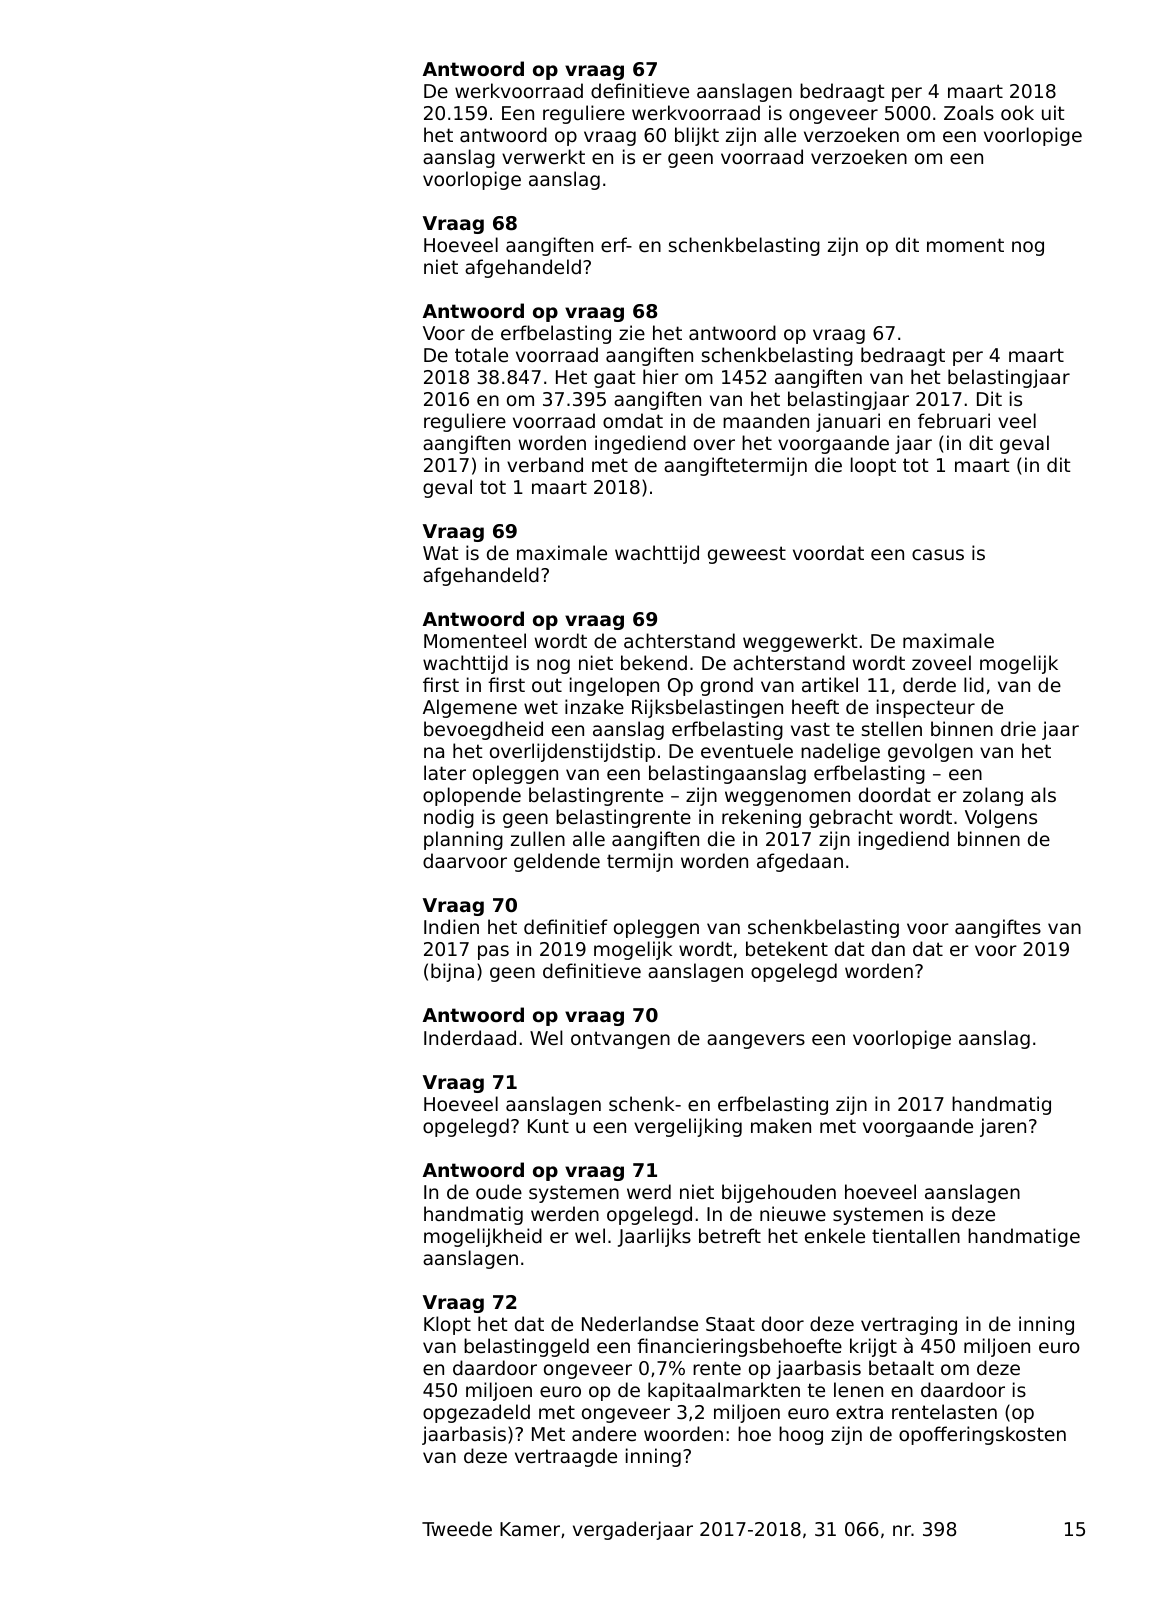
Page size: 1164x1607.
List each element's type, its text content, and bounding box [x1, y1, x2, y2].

text Voor de erfbelasting zie het antwoord op vraag 67. [422, 323, 1087, 345]
text In de oude systemen werd niet bijgehouden hoeveel aanslagen handmatig werden opgelegd. In de nieuwe systemen is deze mogelijkheid er wel. Jaarlijks betreft het enkele tientallen handmatige aanslagen. [422, 1182, 1087, 1269]
text Vraag 71 [422, 1072, 1087, 1093]
text Antwoord op vraag 68 [422, 301, 1087, 323]
text De werkvoorraad definitieve aanslagen bedraagt per 4 maart 2018 20.159. Een reguliere werkvoorraad is ongeveer 5000. Zoals ook uit het antwoord op vraag 60 blijkt zijn alle verzoeken om een voorlopige aanslag verwerkt en is er geen voorraad verzoeken om een voorlopige aanslag. [422, 81, 1087, 191]
text Vraag 69 [422, 521, 1087, 543]
text Antwoord op vraag 69 [422, 609, 1087, 631]
text Antwoord op vraag 70 [422, 1005, 1087, 1027]
text Vraag 68 [422, 213, 1087, 235]
text Hoeveel aanslagen schenk- en erfbelasting zijn in 2017 handmatig opgelegd? Kunt u een vergelijking maken met voorgaande jaren? [422, 1093, 1087, 1137]
text Wat is de maximale wachttijd geweest voordat een casus is afgehandeld? [422, 543, 1087, 587]
text De totale voorraad aangiften schenkbelasting bedraagt per 4 maart 2018 38.847. Het gaat hier om 1452 aangiften van het belastingjaar 2016 en om 37.395 aangiften van het belastingjaar 2017. Dit is reguliere voorraad omdat in de maanden januari en februari veel aangiften worden ingediend over het voorgaande jaar (in dit geval 2017) in verband met de aangiftetermijn die loopt tot 1 maart (in dit geval tot 1 maart 2018). [422, 345, 1087, 499]
text Vraag 72 [422, 1292, 1087, 1314]
text Antwoord op vraag 67 [422, 59, 1087, 81]
text Momenteel wordt de achterstand weggewerkt. De maximale wachttijd is nog niet bekend. De achterstand wordt zoveel mogelijk first in first out ingelopen Op grond van artikel 11, derde lid, van de Algemene wet inzake Rijksbelastingen heeft de inspecteur de bevoegdheid een aanslag erfbelasting vast te stellen binnen drie jaar na het overlijdenstijdstip. De eventuele nadelige gevolgen van het later opleggen van een belastingaanslag erfbelasting – een oplopende belastingrente – zijn weggenomen doordat er zolang als nodig is geen belastingrente in rekening gebracht wordt. Volgens planning zullen alle aangiften die in 2017 zijn ingediend binnen de daarvoor geldende termijn worden afgedaan. [422, 631, 1087, 873]
text Indien het definitief opleggen van schenkbelasting voor aangiftes van 2017 pas in 2019 mogelijk wordt, betekent dat dan dat er voor 2019 (bijna) geen definitieve aanslagen opgelegd worden? [422, 917, 1087, 983]
text Antwoord op vraag 71 [422, 1160, 1087, 1182]
text Inderdaad. Wel ontvangen de aangevers een voorlopige aanslag. [422, 1027, 1087, 1049]
text Klopt het dat de Nederlandse Staat door deze vertraging in de inning van belastinggeld een financieringsbehoefte krijgt à 450 miljoen euro en daardoor ongeveer 0,7% rente op jaarbasis betaalt om deze 450 miljoen euro op de kapitaalmarkten te lenen en daardoor is opgezadeld met ongeveer 3,2 miljoen euro extra rentelasten (op jaarbasis)? Met andere woorden: hoe hoog zijn de opofferingskosten van deze vertraagde inning? [422, 1314, 1087, 1468]
text Hoeveel aangiften erf- en schenkbelasting zijn op dit moment nog niet afgehandeld? [422, 235, 1087, 279]
text Vraag 70 [422, 895, 1087, 917]
